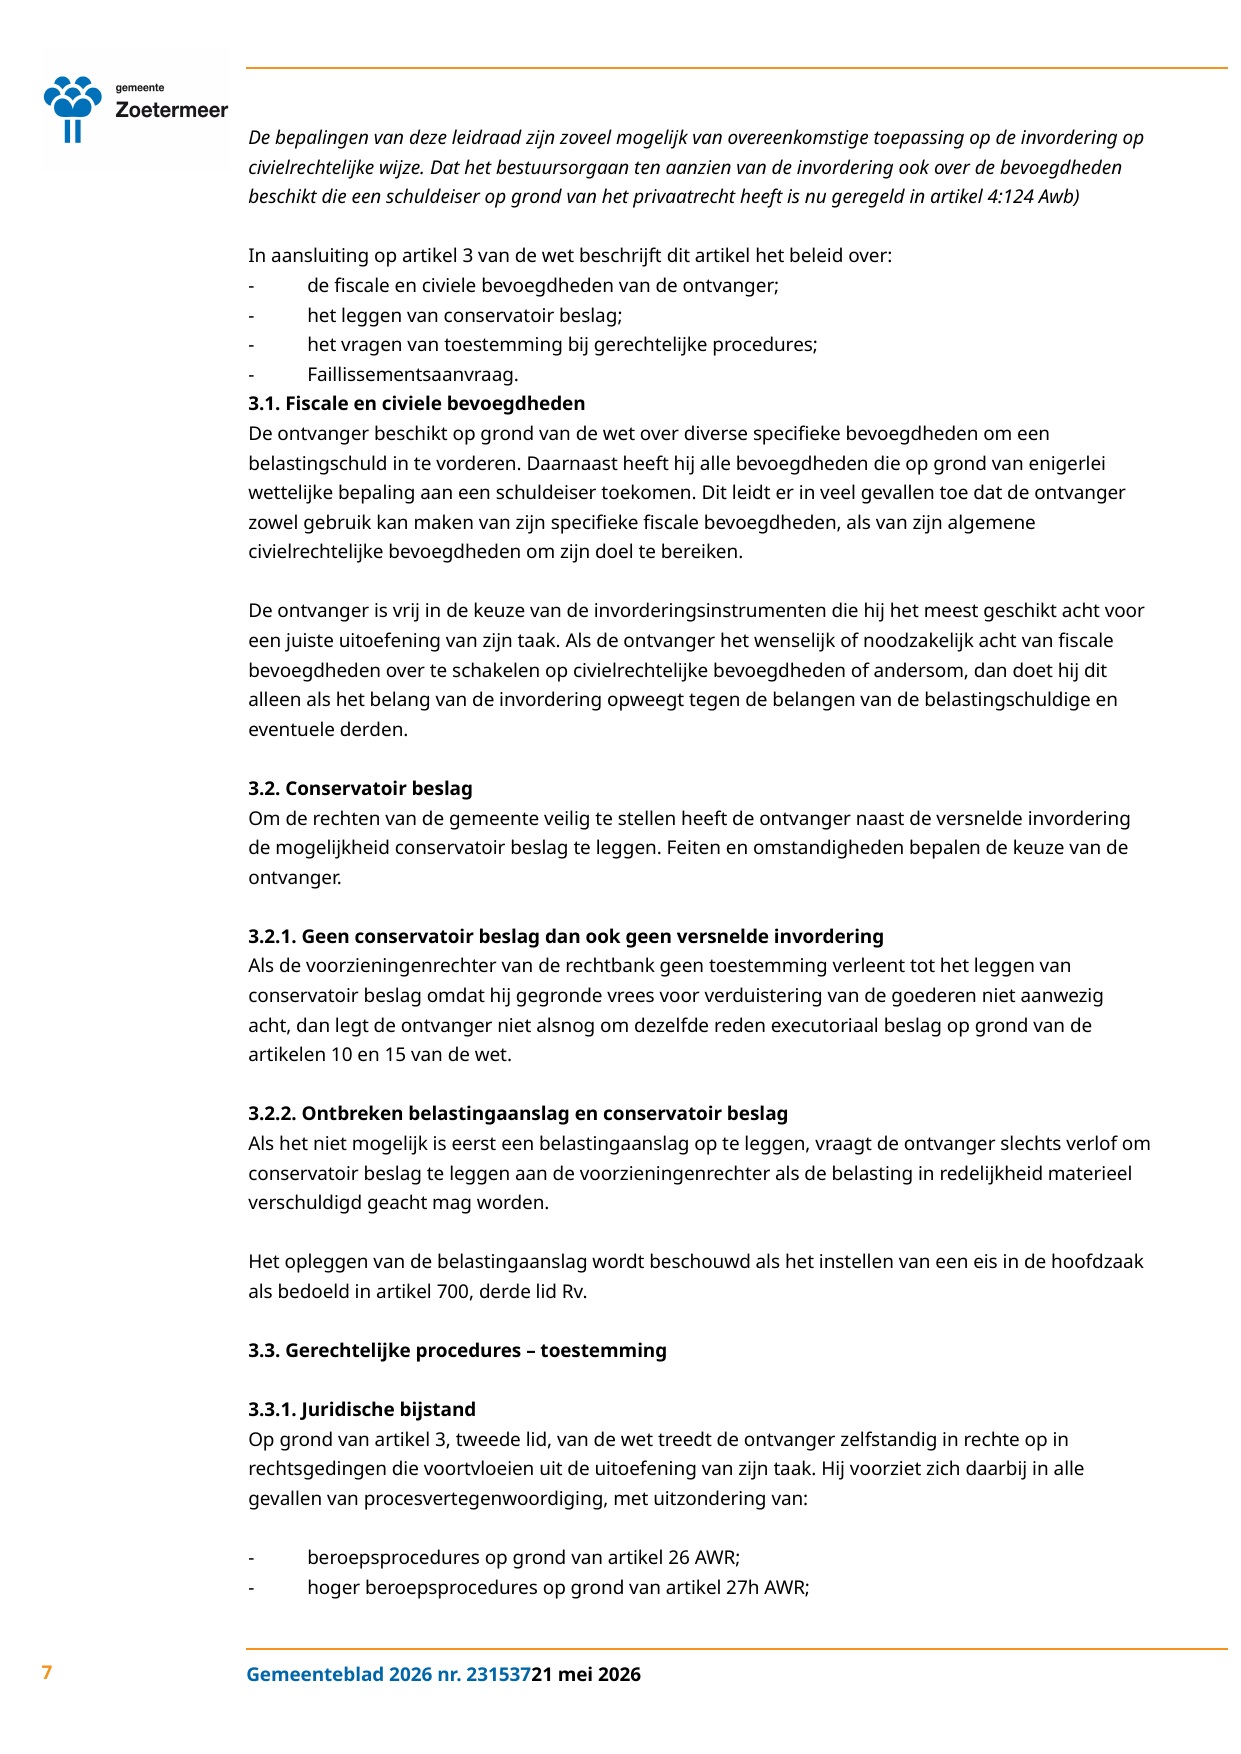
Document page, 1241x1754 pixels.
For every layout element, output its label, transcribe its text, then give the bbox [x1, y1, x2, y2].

text De ontvanger beschikt op grond van de wet over diverse specifieke bevoegdheden om een belastingschuld in te vorderen. Daarnaast heeft hij alle bevoegdheden die op grond van enigerlei wettelijke bepaling aan een schuldeiser toekomen. Dit leidt er in veel gevallen toe dat de ontvanger zowel gebruik kan maken van zijn specifieke fiscale bevoegdheden, als van zijn algemene civielrechtelijke bevoegdheden om zijn doel te bereiken. [248, 420, 1152, 564]
list het vragen van toestemming bij gerechtelijke procedures; [248, 331, 1152, 357]
text Als het niet mogelijk is eerst een belastingaanslag op te leggen, vraagt de ontvanger slechts verlof om conservatoir beslag te leggen aan de voorzieningenrechter als de belasting in redelijkheid materieel verschuldigd geacht mag worden. [248, 1130, 1152, 1215]
list hoger beroepsprocedures op grond van artikel 27h AWR; [248, 1574, 1152, 1600]
text 3.2. Conservatoir beslag [248, 775, 1152, 801]
text Om de rechten van de gemeente veilig te stellen heeft de ontvanger naast de versnelde invordering de mogelijkheid conservatoir beslag te leggen. Feiten en omstandigheden bepalen de keuze van de ontvanger. [248, 805, 1152, 890]
text 3.3.1. Juridische bijstand [248, 1396, 1152, 1422]
list het leggen van conservatoir beslag; [248, 302, 1152, 328]
text De bepalingen van deze leidraad zijn zoveel mogelijk van overeenkomstige toepassing op de invordering op civielrechtelijke wijze. Dat het bestuursorgaan ten aanzien van de invordering ook over de bevoegdheden beschikt die een schuldeiser op grond van het privaatrecht heeft is nu geregeld in artikel 4:124 Awb) [248, 124, 1152, 209]
text 3.3. Gerechtelijke procedures – toestemming [248, 1337, 1152, 1363]
text Het opleggen van de belastingaanslag wordt beschouwd als het instellen van een eis in de hoofdzaak als bedoeld in artikel 700, derde lid Rv. [248, 1248, 1152, 1304]
text 3.1. Fiscale en civiele bevoegdheden [248, 391, 1152, 416]
text Op grond van artikel 3, tweede lid, van de wet treedt de ontvanger zelfstandig in rechte op in rechtsgedingen die voortvloeien uit de uitoefening van zijn taak. Hij voorziet zich daarbij in alle gevallen van procesvertegenwoordiging, met uitzondering van: [248, 1426, 1152, 1511]
list beroepsprocedures op grond van artikel 26 AWR; [248, 1544, 1152, 1570]
text Als de voorzieningenrechter van de rechtbank geen toestemming verleent tot het leggen van conservatoir beslag omdat hij gegronde vrees voor verduistering van de goederen niet aanwezig acht, dan legt de ontvanger niet alsnog om dezelfde reden executoriaal beslag op grond van de artikelen 10 en 15 van de wet. [248, 953, 1152, 1067]
text De ontvanger is vrij in de keuze van de invorderingsinstrumenten die hij het meest geschikt acht voor een juiste uitoefening van zijn taak. Als de ontvanger het wenselijk of noodzakelijk acht van fiscale bevoegdheden over te schakelen op civielrechtelijke bevoegdheden of andersom, dan doet hij dit alleen als het belang van de invordering opweegt tegen de belangen van de belastingschuldige en eventuele derden. [248, 598, 1152, 742]
text In aansluiting op artikel 3 van de wet beschrijft dit artikel het beleid over: [248, 243, 1152, 268]
list de fiscale en civiele bevoegdheden van de ontvanger; [248, 272, 1152, 298]
list Faillissementsaanvraag. [248, 361, 1152, 387]
text 3.2.2. Ontbreken belastingaanslag en conservatoir beslag [248, 1101, 1152, 1126]
text 3.2.1. Geen conservatoir beslag dan ook geen versnelde invordering [248, 923, 1152, 949]
picture [41, 47, 231, 172]
